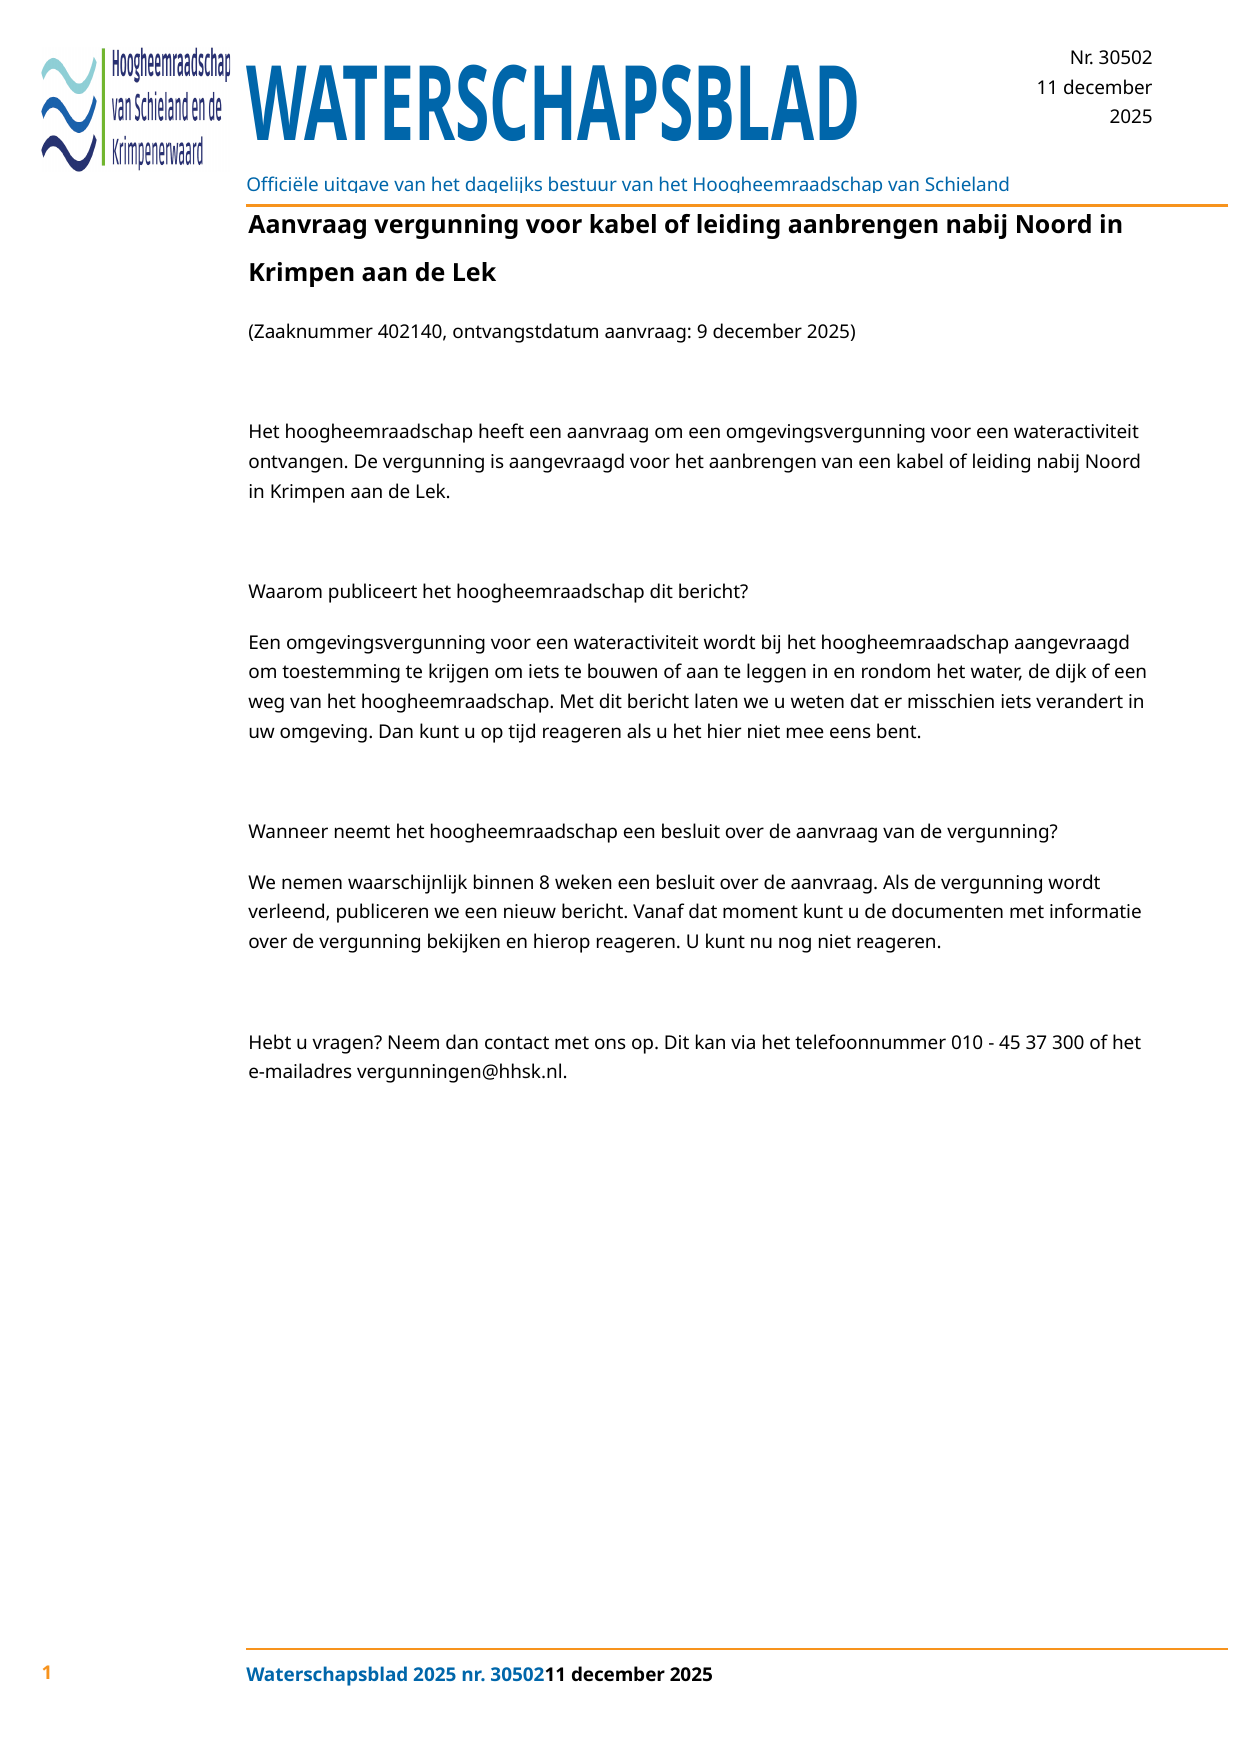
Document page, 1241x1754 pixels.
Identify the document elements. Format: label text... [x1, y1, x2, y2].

text (Zaaknummer 402140, ontvangstdatum aanvraag: 9 december 2025) [248, 318, 1152, 344]
text Wanneer neemt het hoogheemraadschap een besluit over de aanvraag van de vergunning? [248, 819, 1152, 844]
text Aanvraag vergunning voor kabel of leiding aanbrengen nabij Noord in Krimpen aan de Lek [248, 207, 1152, 288]
text Waarom publiceert het hoogheemraadschap dit bericht? [248, 579, 1152, 604]
text Een omgevingsvergunning voor een wateractiviteit wordt bij het hoogheemraadschap aangevraagd om toestemming te krijgen om iets te bouwen of aan te leggen in en rondom het water, de dijk of een weg van het hoogheemraadschap. Met dit bericht laten we u weten dat er misschien iets verandert in uw omgeving. Dan kunt u op tijd reageren als u het hier niet mee eens bent. [248, 629, 1152, 744]
text Het hoogheemraadschap heeft een aanvraag om een omgevingsvergunning voor een wateractiviteit ontvangen. De vergunning is aangevraagd voor het aanbrengen van een kabel of leiding nabij Noord in Krimpen aan de Lek. [248, 419, 1152, 504]
text Hebt u vragen? Neem dan contact met ons op. Dit kan via het telefoonnummer 010 - 45 37 300 of het e-mailadres vergunningen@hhsk.nl. [248, 1029, 1152, 1084]
text We nemen waarschijnlijk binnen 8 weken een besluit over de aanvraag. Als de vergunning wordt verleend, publiceren we een nieuw bericht. Vanaf dat moment kunt u de documenten met informatie over de vergunning bekijken en hierop reageren. U kunt nu nog niet reageren. [248, 869, 1152, 954]
picture [41, 47, 231, 172]
